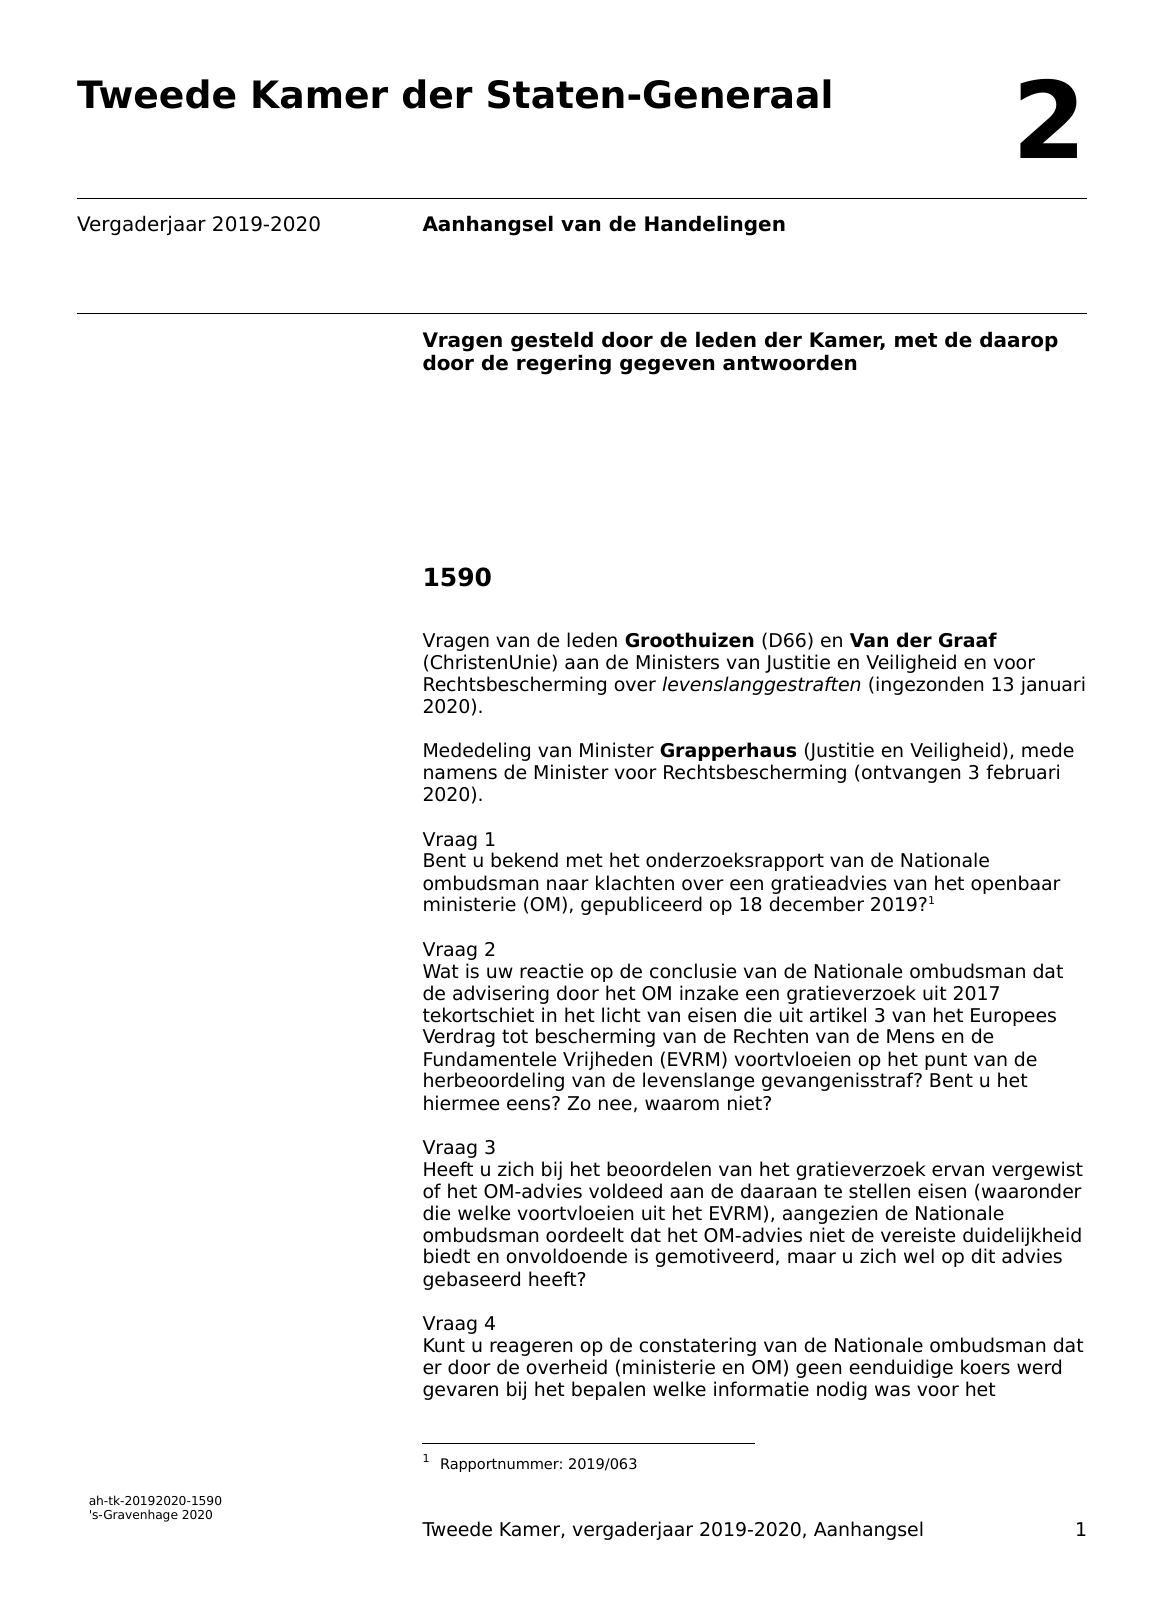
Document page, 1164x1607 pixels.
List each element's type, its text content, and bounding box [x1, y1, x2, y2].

table_cell Vragen gesteld door de leden der Kamer, met de daarop door de regering gegeven antwoorden [422, 314, 1087, 375]
text Heeft u zich bij het beoordelen van het gratieverzoek ervan vergewist of het OM-advies voldeed aan de daaraan te stellen eisen (waaronder die welke voortvloeien uit het EVRM), aangezien de Nationale ombudsman oordeelt dat het OM-advies niet de vereiste duidelijkheid biedt en onvoldoende is gemotiveerd, maar u zich wel op dit advies gebaseerd heeft? [422, 1158, 1087, 1290]
text Vraag 2 [422, 938, 1087, 961]
text Rapportnummer: 2019/063 [422, 1452, 1087, 1474]
table_cell Aanhangsel van de Handelingen [422, 199, 1087, 313]
text Vraag 3 [422, 1137, 1087, 1158]
table_cell [77, 314, 422, 375]
text Wat is uw reactie op de conclusie van de Nationale ombudsman dat de advisering door het OM inzake een gratieverzoek uit 2017 tekortschiet in het licht van eisen die uit artikel 3 van het Europees Verdrag tot bescherming van de Rechten van de Mens en de Fundamentele Vrijheden (EVRM) voortvloeien op het punt van de herbeoordeling van de levenslange gevangenisstraf? Bent u het hiermee eens? Zo nee, waarom niet? [422, 961, 1087, 1114]
text Mededeling van Minister Grapperhaus (Justitie en Veiligheid), mede namens de Minister voor Rechtsbescherming (ontvangen 3 februari 2020). [422, 740, 1087, 806]
table_cell Vergaderjaar 2019-2020 [77, 199, 422, 313]
text ah-tk-20192020-1590 [88, 1494, 323, 1508]
text Bent u bekend met het onderzoeksrapport van de Nationale ombudsman naar klachten over een gratieadvies van het openbaar ministerie (OM), gepubliceerd op 18 december 2019? [422, 850, 1087, 916]
text Vraag 1 [422, 828, 1087, 850]
table_header Tweede Kamer der Staten-Generaal [77, 59, 886, 198]
text Kunt u reageren op de constatering van de Nationale ombudsman dat er door de overheid (ministerie en OM) geen eenduidige koers werd gevaren bij het bepalen welke informatie nodig was voor het [422, 1334, 1087, 1401]
text 's-Gravenhage 2020 [88, 1508, 323, 1522]
table_header 2 [886, 59, 1087, 198]
text Vraag 4 [422, 1313, 1087, 1334]
text 1590 [422, 563, 1087, 592]
text Vragen van de leden Groothuizen (D66) en Van der Graaf (ChristenUnie) aan de Ministers van Justitie en Veiligheid en voor Rechtsbescherming over levenslanggestraften (ingezonden 13 januari 2020). [422, 630, 1087, 718]
